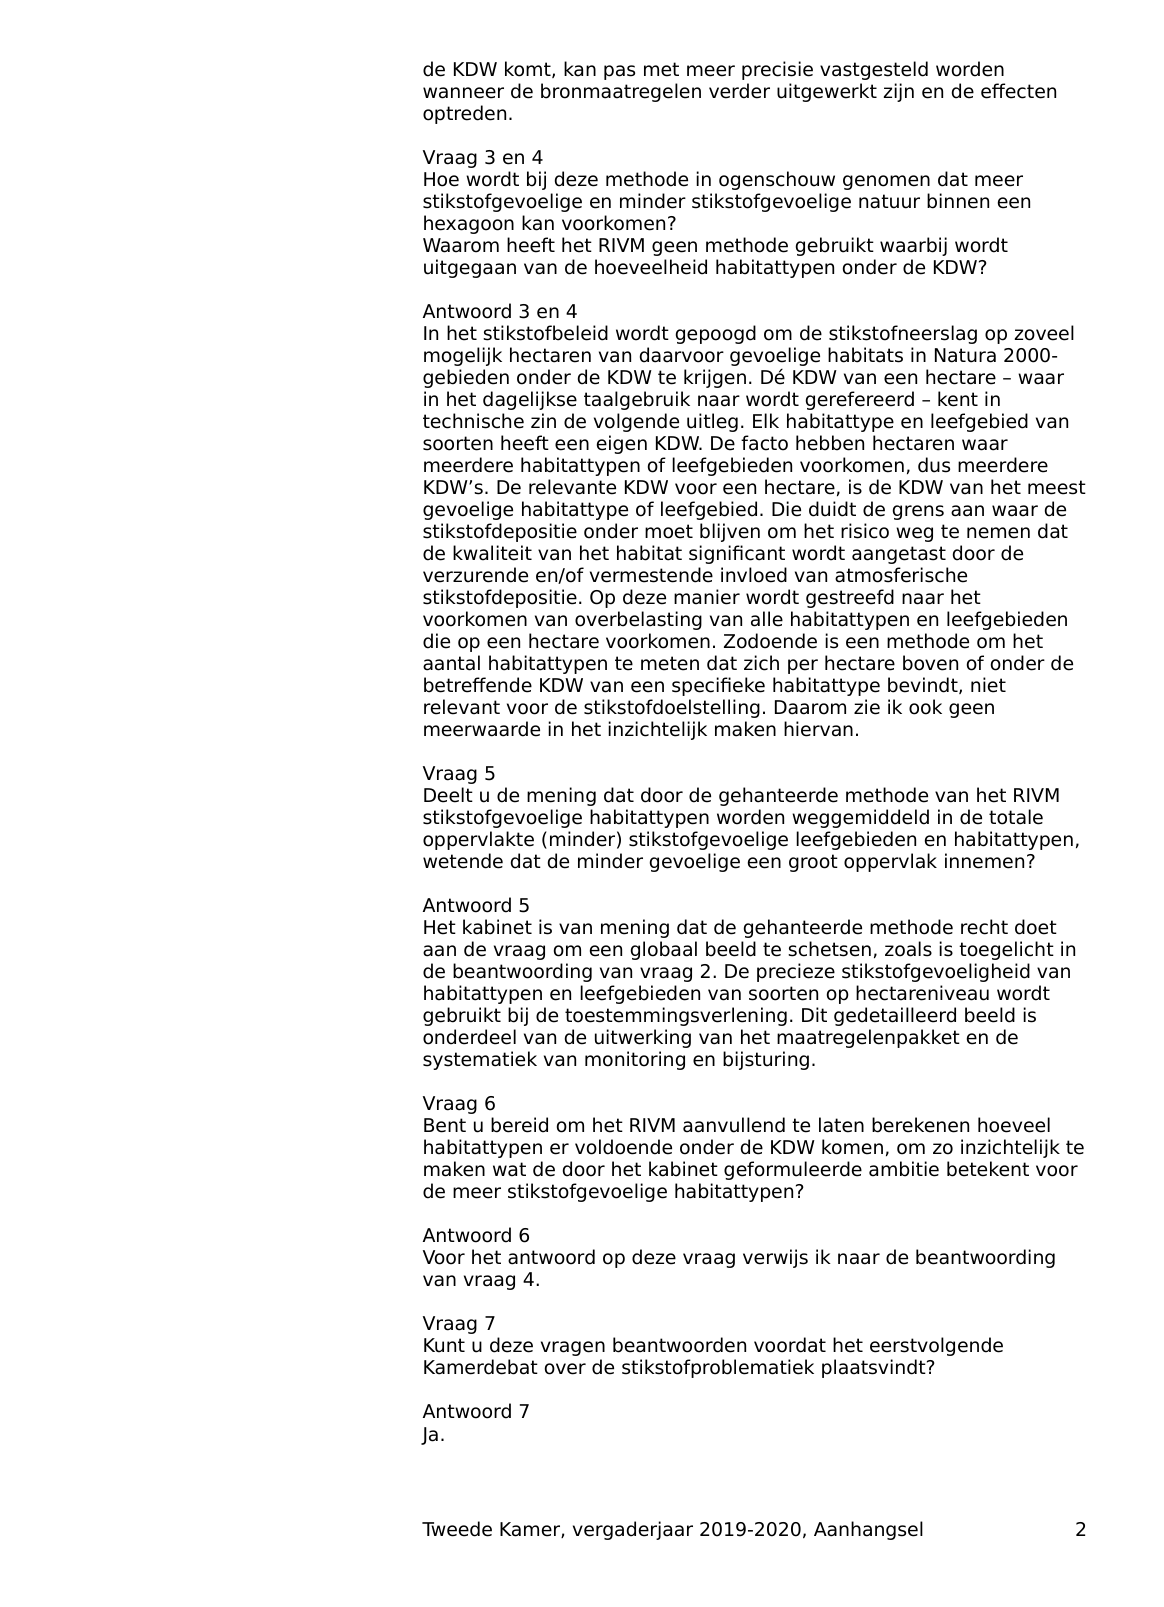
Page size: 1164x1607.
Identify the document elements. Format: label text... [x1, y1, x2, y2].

text Antwoord 7 [422, 1401, 1087, 1423]
text In het stikstofbeleid wordt gepoogd om de stikstofneerslag op zoveel mogelijk hectaren van daarvoor gevoelige habitats in Natura 2000-gebieden onder de KDW te krijgen. Dé KDW van een hectare – waar in het dagelijkse taalgebruik naar wordt gerefereerd – kent in technische zin de volgende uitleg. Elk habitattype en leefgebied van soorten heeft een eigen KDW. De facto hebben hectaren waar meerdere habitattypen of leefgebieden voorkomen, dus meerdere KDW’s. De relevante KDW voor een hectare, is de KDW van het meest gevoelige habitattype of leefgebied. Die duidt de grens aan waar de stikstofdepositie onder moet blijven om het risico weg te nemen dat de kwaliteit van het habitat significant wordt aangetast door de verzurende en/of vermestende invloed van atmosferische stikstofdepositie. Op deze manier wordt gestreefd naar het voorkomen van overbelasting van alle habitattypen en leefgebieden die op een hectare voorkomen. Zodoende is een methode om het aantal habitattypen te meten dat zich per hectare boven of onder de betreffende KDW van een specifieke habitattype bevindt, niet relevant voor de stikstofdoelstelling. Daarom zie ik ook geen meerwaarde in het inzichtelijk maken hiervan. [422, 323, 1087, 741]
text Vraag 6 [422, 1093, 1087, 1115]
text Antwoord 6 [422, 1225, 1087, 1247]
text Het kabinet is van mening dat de gehanteerde methode recht doet aan de vraag om een globaal beeld te schetsen, zoals is toegelicht in de beantwoording van vraag 2. De precieze stikstofgevoeligheid van habitattypen en leefgebieden van soorten op hectareniveau wordt gebruikt bij de toestemmingsverlening. Dit gedetailleerd beeld is onderdeel van de uitwerking van het maatregelenpakket en de systematiek van monitoring en bijsturing. [422, 917, 1087, 1071]
text de KDW komt, kan pas met meer precisie vastgesteld worden wanneer de bronmaatregelen verder uitgewerkt zijn en de effecten optreden. [422, 59, 1087, 125]
text Kunt u deze vragen beantwoorden voordat het eerstvolgende Kamerdebat over de stikstofproblematiek plaatsvindt? [422, 1335, 1087, 1379]
text Bent u bereid om het RIVM aanvullend te laten berekenen hoeveel habitattypen er voldoende onder de KDW komen, om zo inzichtelijk te maken wat de door het kabinet geformuleerde ambitie betekent voor de meer stikstofgevoelige habitattypen? [422, 1115, 1087, 1203]
text Waarom heeft het RIVM geen methode gebruikt waarbij wordt uitgegaan van de hoeveelheid habitattypen onder de KDW? [422, 235, 1087, 279]
text Vraag 3 en 4 [422, 147, 1087, 169]
text Voor het antwoord op deze vraag verwijs ik naar de beantwoording van vraag 4. [422, 1247, 1087, 1291]
text Antwoord 5 [422, 895, 1087, 917]
text Ja. [422, 1423, 1087, 1445]
text Deelt u de mening dat door de gehanteerde methode van het RIVM stikstofgevoelige habitattypen worden weggemiddeld in de totale oppervlakte (minder) stikstofgevoelige leefgebieden en habitattypen, wetende dat de minder gevoelige een groot oppervlak innemen? [422, 785, 1087, 873]
text Vraag 7 [422, 1313, 1087, 1335]
text Antwoord 3 en 4 [422, 301, 1087, 323]
text Vraag 5 [422, 763, 1087, 785]
text Hoe wordt bij deze methode in ogenschouw genomen dat meer stikstofgevoelige en minder stikstofgevoelige natuur binnen een hexagoon kan voorkomen? [422, 169, 1087, 235]
